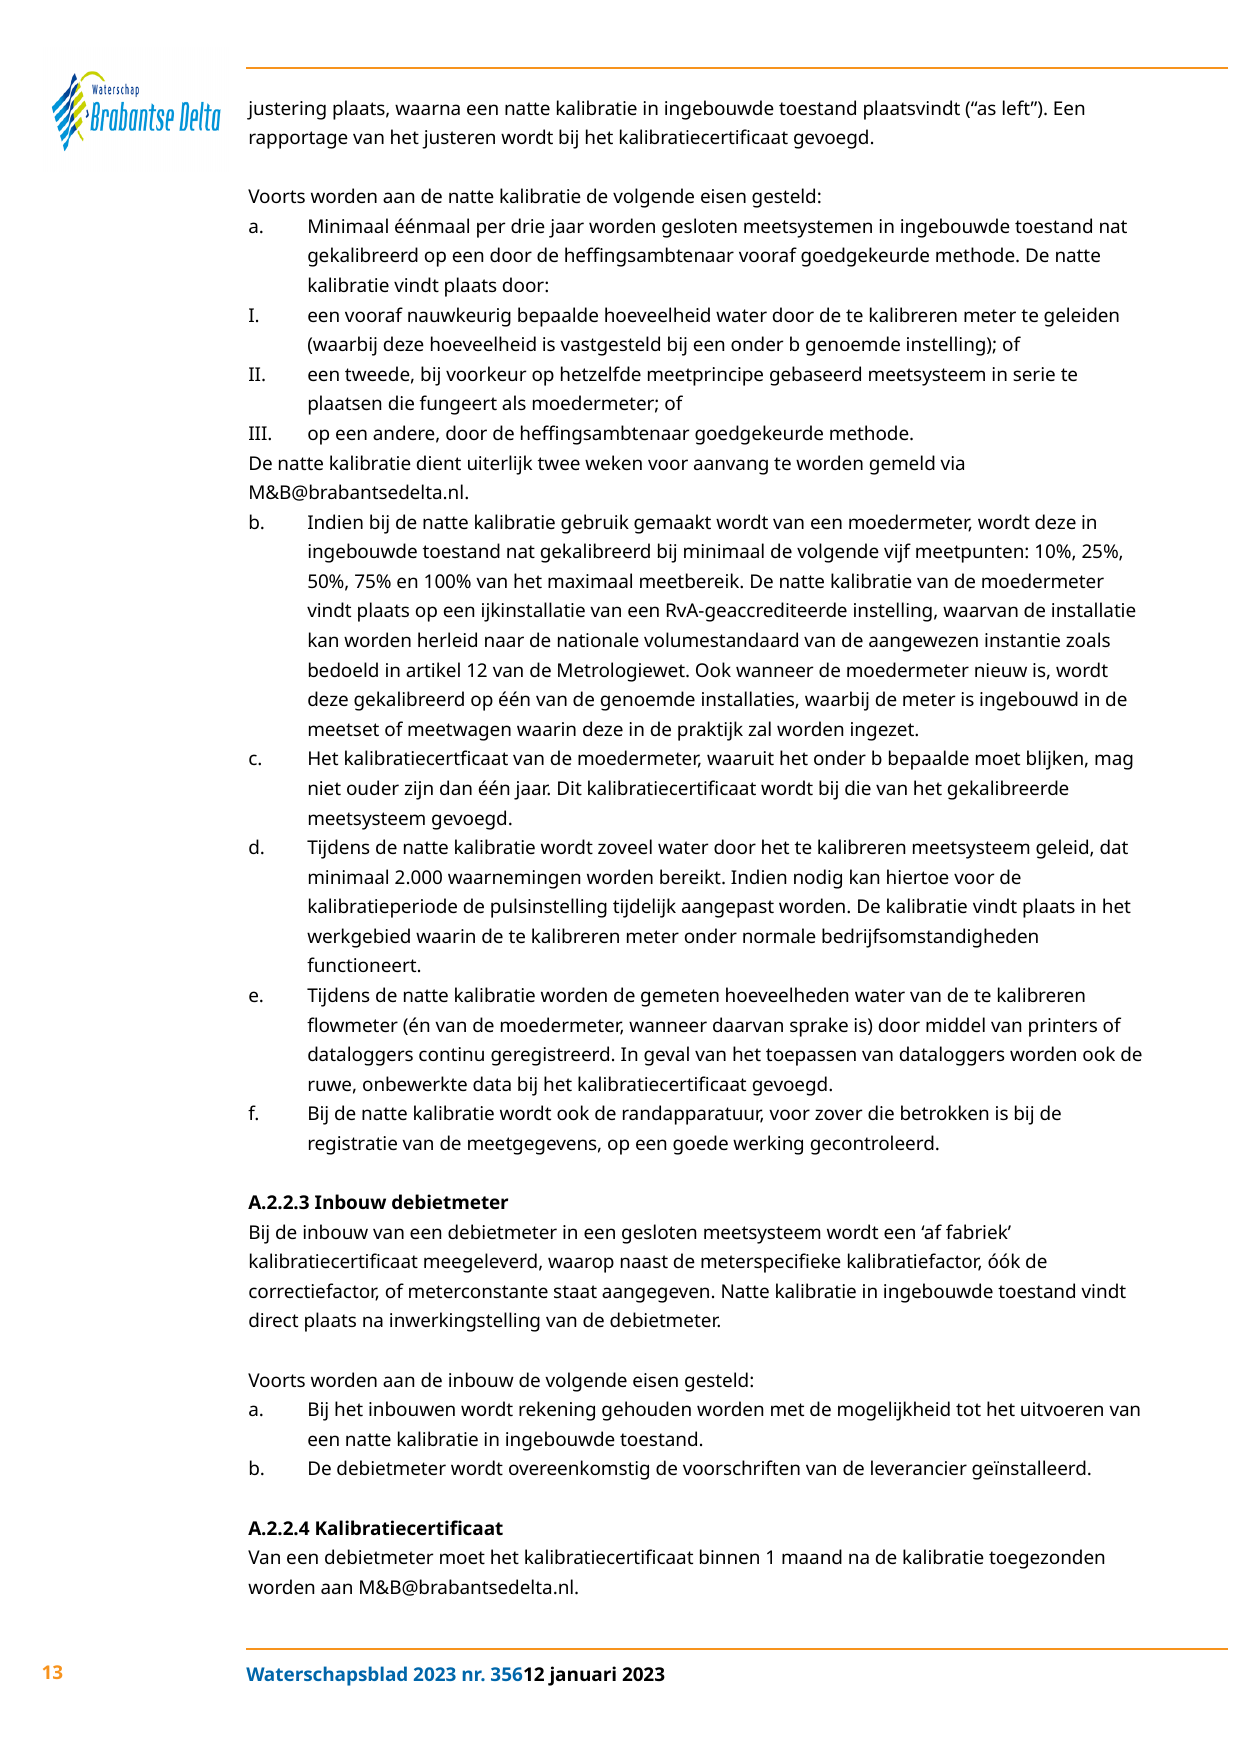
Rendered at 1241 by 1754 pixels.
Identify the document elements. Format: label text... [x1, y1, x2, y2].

picture [41, 47, 231, 172]
list Bij het inbouwen wordt rekening gehouden worden met de mogelijkheid tot het uitvoeren van een natte kalibratie in ingebouwde toestand. [248, 1396, 1152, 1452]
text A.2.2.3 Inbouw debietmeter [248, 1189, 1152, 1215]
list Indien bij de natte kalibratie gebruik gemaakt wordt van een moedermeter, wordt deze in ingebouwde toestand nat gekalibreerd bij minimaal de volgende vijf meetpunten: 10%, 25%, 50%, 75% en 100% van het maximaal meetbereik. De natte kalibratie van de moedermeter vindt plaats op een ijkinstallatie van een RvA-geaccrediteerde instelling, waarvan de installatie kan worden herleid naar de nationale volumestandaard van de aangewezen instantie zoals bedoeld in artikel 12 van de Metrologiewet. Ook wanneer de moedermeter nieuw is, wordt deze gekalibreerd op één van de genoemde installaties, waarbij de meter is ingebouwd in de meetset of meetwagen waarin deze in de praktijk zal worden ingezet. [248, 509, 1152, 742]
list Het kalibratiecertficaat van de moedermeter, waaruit het onder b bepaalde moet blijken, mag niet ouder zijn dan één jaar. Dit kalibratiecertificaat wordt bij die van het gekalibreerde meetsysteem gevoegd. [248, 746, 1152, 831]
text Bij de inbouw van een debietmeter in een gesloten meetsysteem wordt een ‘af fabriek’ kalibratiecertificaat meegeleverd, waarop naast de meterspecifieke kalibratiefactor, óók de correctiefactor, of meterconstante staat aangegeven. Natte kalibratie in ingebouwde toestand vindt direct plaats na inwerkingstelling van de debietmeter. [248, 1219, 1152, 1333]
list op een andere, door de heffingsambtenaar goedgekeurde methode. [248, 420, 1152, 446]
list een vooraf nauwkeurig bepaalde hoeveelheid water door de te kalibreren meter te geleiden (waarbij deze hoeveelheid is vastgesteld bij een onder b genoemde instelling); of [248, 302, 1152, 357]
text justering plaats, waarna een natte kalibratie in ingebouwde toestand plaatsvindt (“as left”). Een rapportage van het justeren wordt bij het kalibratiecertificaat gevoegd. [248, 95, 1152, 150]
list Tijdens de natte kalibratie wordt zoveel water door het te kalibreren meetsysteem geleid, dat minimaal 2.000 waarnemingen worden bereikt. Indien nodig kan hiertoe voor de kalibratieperiode de pulsinstelling tijdelijk aangepast worden. De kalibratie vindt plaats in het werkgebied waarin de te kalibreren meter onder normale bedrijfsomstandigheden functioneert. [248, 834, 1152, 978]
text Van een debietmeter moet het kalibratiecertificaat binnen 1 maand na de kalibratie toegezonden worden aan M&B@brabantsedelta.nl. [248, 1544, 1152, 1600]
text Voorts worden aan de natte kalibratie de volgende eisen gesteld: [248, 183, 1152, 209]
text A.2.2.4 Kalibratiecertificaat [248, 1515, 1152, 1541]
list Minimaal éénmaal per drie jaar worden gesloten meetsystemen in ingebouwde toestand nat gekalibreerd op een door de heffingsambtenaar vooraf goedgekeurde methode. De natte kalibratie vindt plaats door: [248, 213, 1152, 298]
text Voorts worden aan de inbouw de volgende eisen gesteld: [248, 1367, 1152, 1393]
list Bij de natte kalibratie wordt ook de randapparatuur, voor zover die betrokken is bij de registratie van de meetgegevens, op een goede werking gecontroleerd. [248, 1101, 1152, 1156]
list Tijdens de natte kalibratie worden de gemeten hoeveelheden water van de te kalibreren flowmeter (én van de moedermeter, wanneer daarvan sprake is) door middel van printers of dataloggers continu geregistreerd. In geval van het toepassen van dataloggers worden ook de ruwe, onbewerkte data bij het kalibratiecertificaat gevoegd. [248, 982, 1152, 1097]
text De natte kalibratie dient uiterlijk twee weken voor aanvang te worden gemeld via M&B@brabantsedelta.nl. [248, 450, 1152, 505]
list De debietmeter wordt overeenkomstig de voorschriften van de leverancier geïnstalleerd. [248, 1456, 1152, 1481]
list een tweede, bij voorkeur op hetzelfde meetprincipe gebaseerd meetsysteem in serie te plaatsen die fungeert als moedermeter; of [248, 361, 1152, 416]
